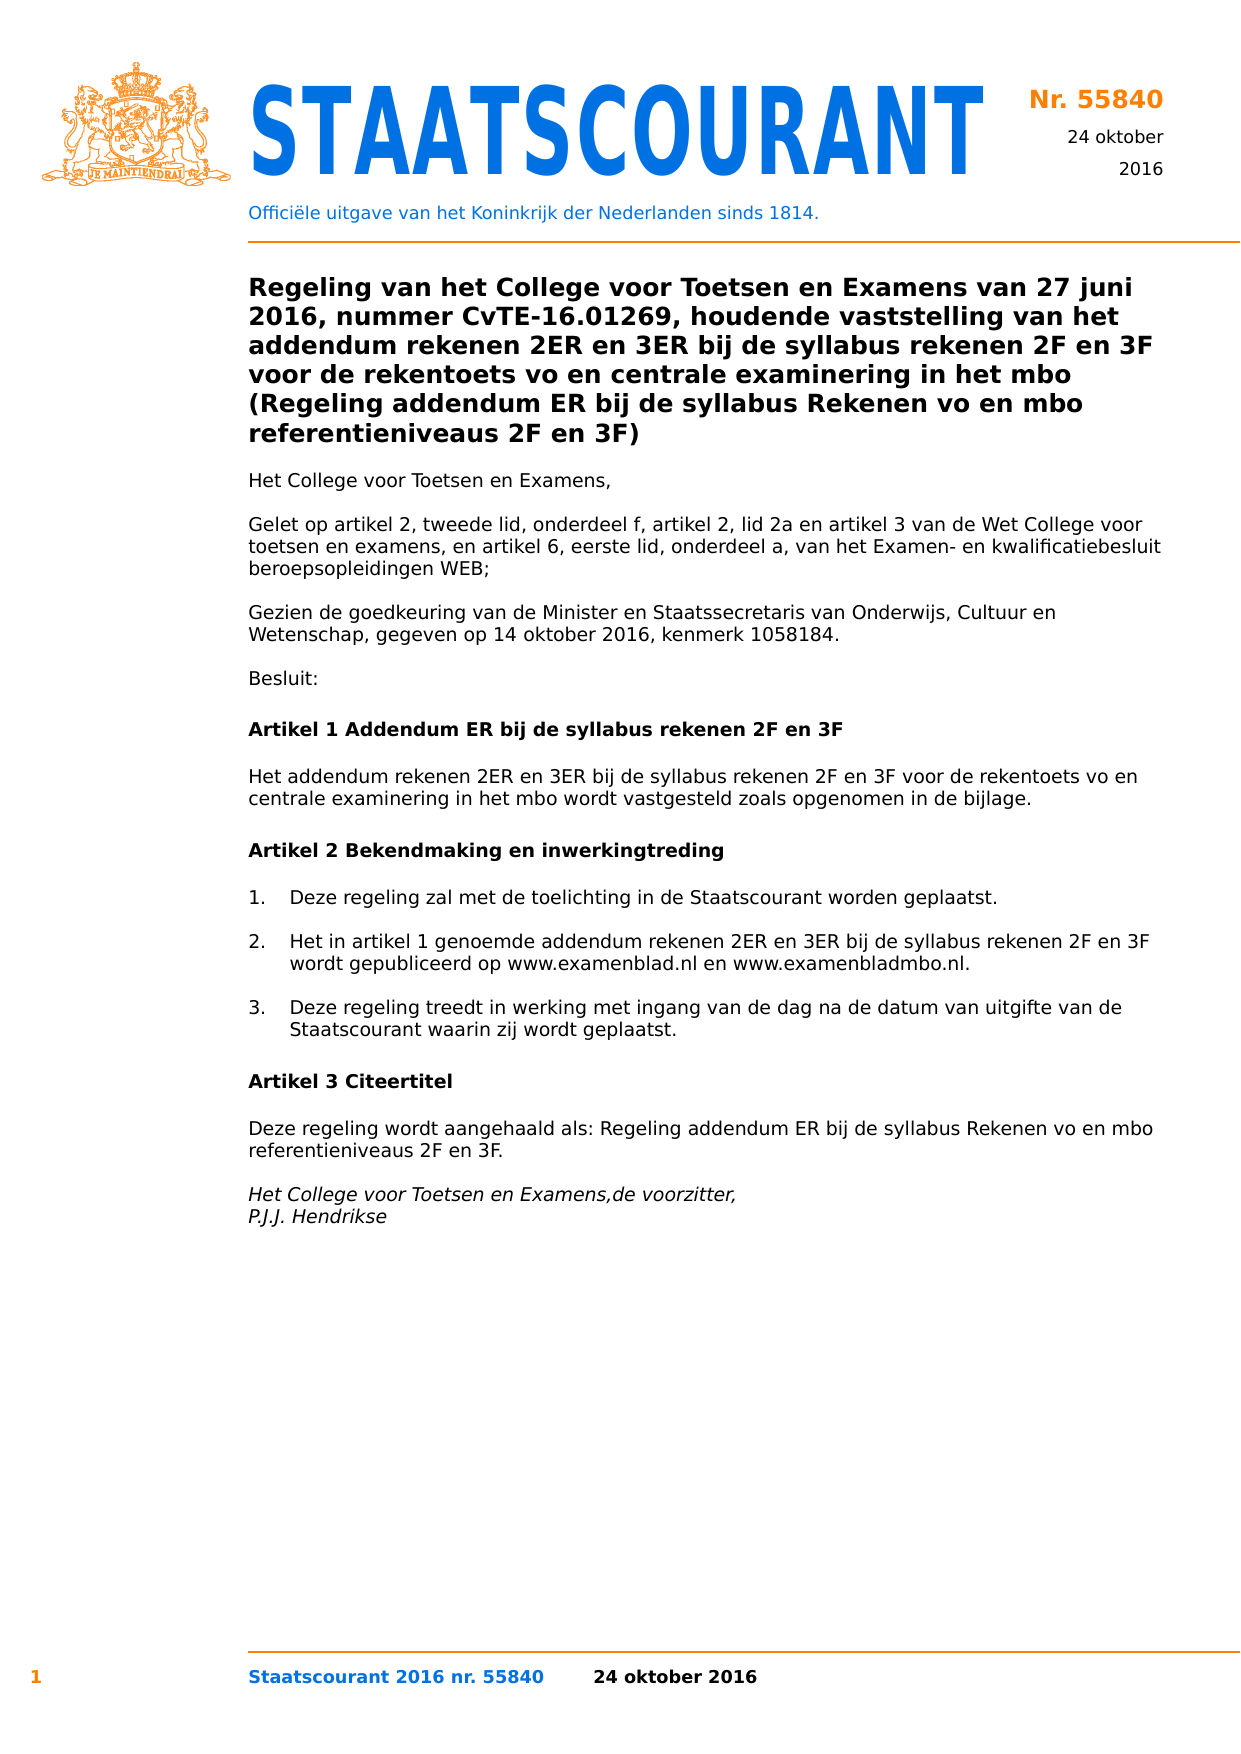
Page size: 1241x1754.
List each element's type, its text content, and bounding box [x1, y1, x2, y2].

subtitle Regeling van het College voor Toetsen en Examens van 27 juni 2016, nummer CvTE-16.01269, houdende vaststelling van het addendum rekenen 2ER en 3ER bij de syllabus rekenen 2F en 3F voor de rekentoets vo en centrale examinering in het mbo (Regeling addendum ER bij de syllabus Rekenen vo en mbo referentieniveaus 2F en 3F) [248, 273, 1163, 448]
text Het College voor Toetsen en Examens, [248, 470, 1163, 492]
text 3. Deze regeling treedt in werking met ingang van de dag na de datum van uitgifte van de Staatscourant waarin zij wordt geplaatst. [248, 997, 1163, 1041]
subtitle Artikel 2 Bekendmaking en inwerkingtreding [248, 840, 1163, 862]
table_cell Officiële uitgave van het Koninkrijk der Nederlanden sinds 1814. [248, 203, 1240, 241]
table_cell 2016 [998, 153, 1240, 203]
text 2. Het in artikel 1 genoemde addendum rekenen 2ER en 3ER bij de syllabus rekenen 2F en 3F wordt gepubliceerd op www.examenblad.nl en www.examenbladmbo.nl. [248, 931, 1163, 975]
table_header STAATSCOURANT [248, 62, 998, 203]
text Het College voor Toetsen en Examens,de voorzitter, P.J.J. Hendrikse [248, 1184, 1163, 1228]
text Besluit: [248, 667, 1163, 689]
text Gelet op artikel 2, tweede lid, onderdeel f, artikel 2, lid 2a en artikel 3 van de Wet College voor toetsen en examens, en artikel 6, eerste lid, onderdeel a, van het Examen- en kwalificatiebesluit beroepsopleidingen WEB; [248, 514, 1163, 580]
table_header [25, 62, 248, 241]
subtitle Artikel 1 Addendum ER bij de syllabus rekenen 2F en 3F [248, 719, 1163, 741]
text Deze regeling wordt aangehaald als: Regeling addendum ER bij de syllabus Rekenen vo en mbo referentieniveaus 2F en 3F. [248, 1118, 1163, 1162]
table_header Nr. 55840 [998, 62, 1240, 121]
picture [41, 62, 231, 186]
subtitle Artikel 3 Citeertitel [248, 1071, 1163, 1093]
table_cell 24 oktober [998, 121, 1240, 153]
text Het addendum rekenen 2ER en 3ER bij de syllabus rekenen 2F en 3F voor de rekentoets vo en centrale examinering in het mbo wordt vastgesteld zoals opgenomen in de bijlage. [248, 766, 1163, 810]
text Gezien de goedkeuring van de Minister en Staatssecretaris van Onderwijs, Cultuur en Wetenschap, gegeven op 14 oktober 2016, kenmerk 1058184. [248, 602, 1163, 646]
text 1. Deze regeling zal met de toelichting in de Staatscourant worden geplaatst. [248, 887, 1163, 909]
